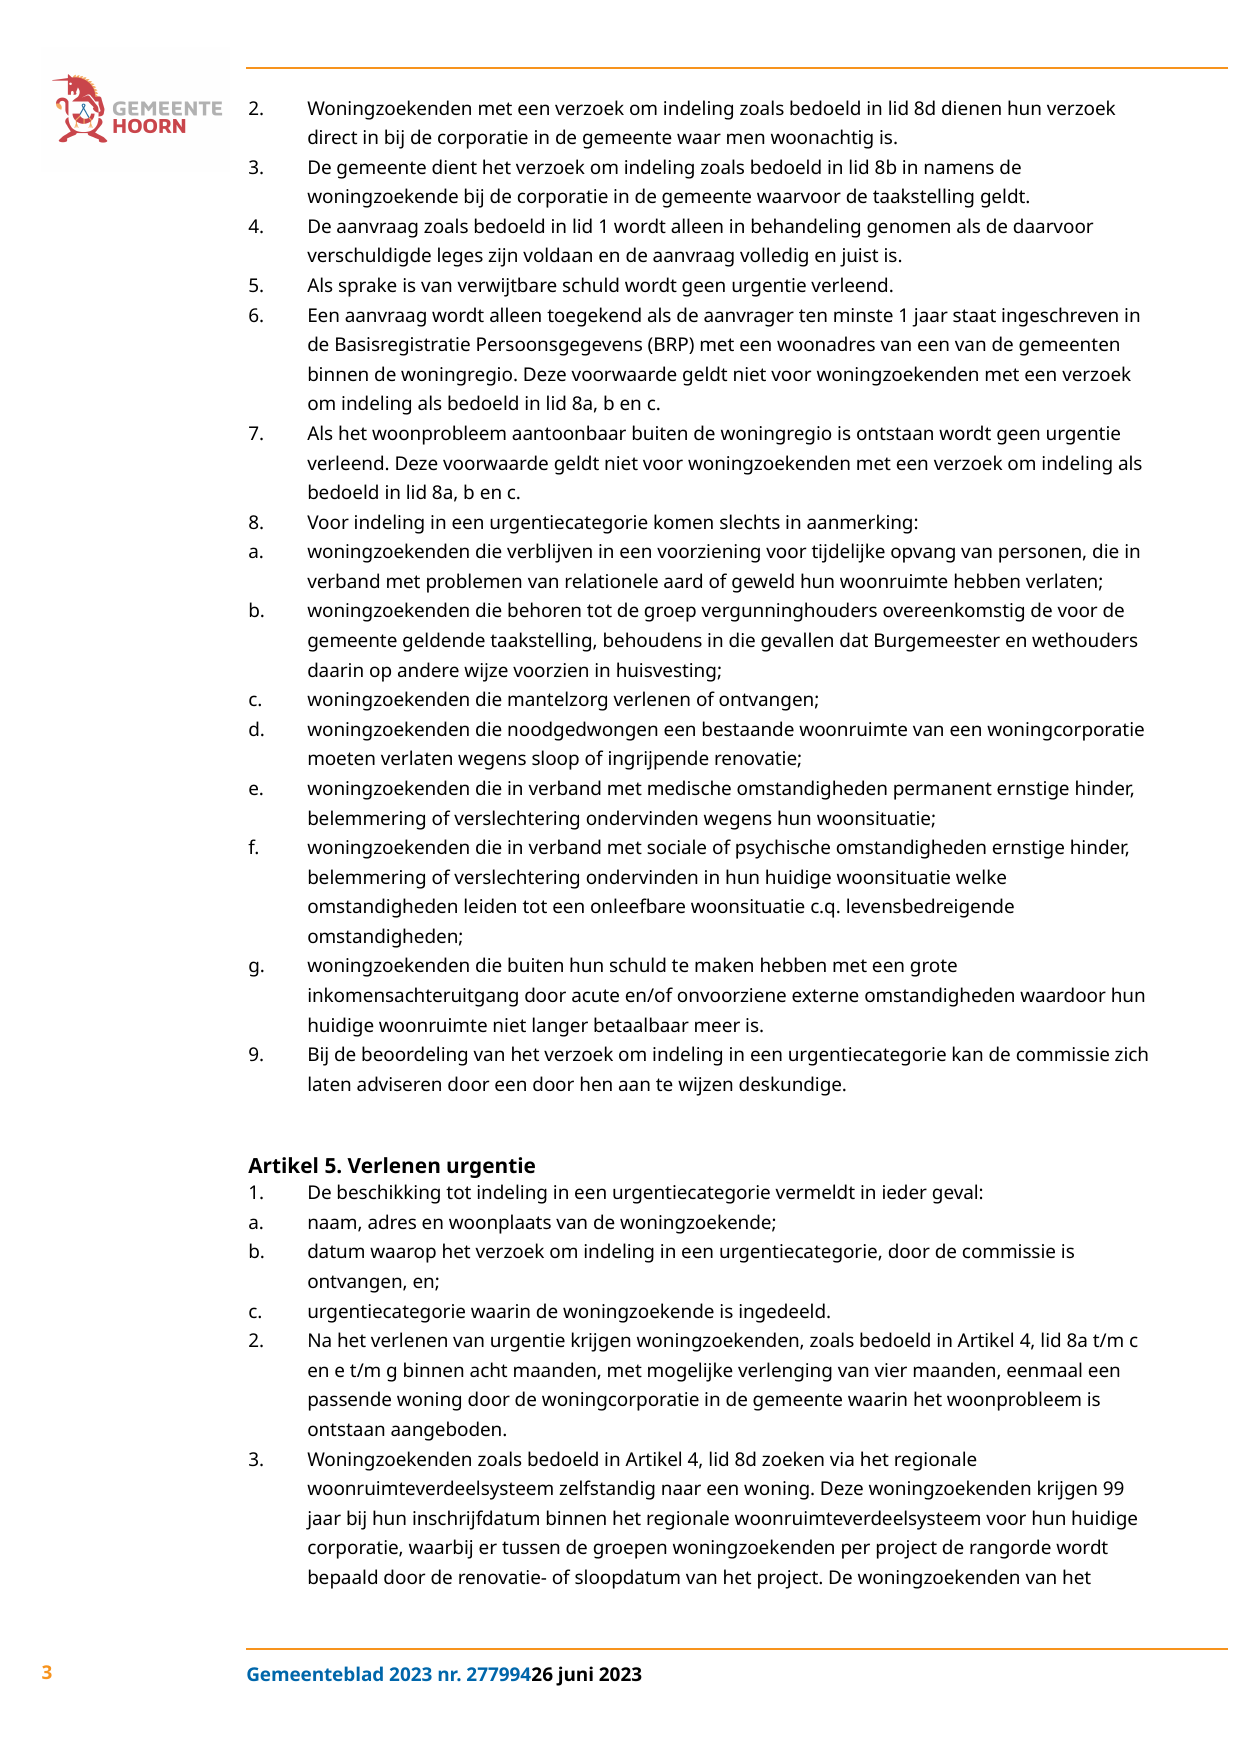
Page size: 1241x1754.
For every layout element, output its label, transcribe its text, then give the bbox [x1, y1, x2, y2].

list datum waarop het verzoek om indeling in een urgentiecategorie, door de commissie is ontvangen, en; [248, 1239, 1152, 1294]
list urgentiecategorie waarin de woningzoekende is ingedeeld. [248, 1298, 1152, 1323]
list naam, adres en woonplaats van de woningzoekende; [248, 1209, 1152, 1235]
list woningzoekenden die behoren tot de groep vergunninghouders overeenkomstig de voor de gemeente geldende taakstelling, behoudens in die gevallen dat Burgemeester en wethouders daarin op andere wijze voorzien in huisvesting; [248, 598, 1152, 683]
list woningzoekenden die buiten hun schuld te maken hebben met een grote inkomensachteruitgang door acute en/of onvoorziene externe omstandigheden waardoor hun huidige woonruimte niet langer betaalbaar meer is. [248, 953, 1152, 1038]
list De beschikking tot indeling in een urgentiecategorie vermeldt in ieder geval: [248, 1179, 1152, 1205]
list Bij de beoordeling van het verzoek om indeling in een urgentiecategorie kan de commissie zich laten adviseren door een door hen aan te wijzen deskundige. [248, 1041, 1152, 1097]
list Na het verlenen van urgentie krijgen woningzoekenden, zoals bedoeld in Artikel 4, lid 8a t/m c en e t/m g binnen acht maanden, met mogelijke verlenging van vier maanden, eenmaal een passende woning door de woningcorporatie in de gemeente waarin het woonprobleem is ontstaan aangeboden. [248, 1327, 1152, 1442]
list woningzoekenden die verblijven in een voorziening voor tijdelijke opvang van personen, die in verband met problemen van relationele aard of geweld hun woonruimte hebben verlaten; [248, 538, 1152, 594]
list Woningzoekenden met een verzoek om indeling zoals bedoeld in lid 8d dienen hun verzoek direct in bij de corporatie in de gemeente waar men woonachtig is. [248, 95, 1152, 150]
list Als het woonprobleem aantoonbaar buiten de woningregio is ontstaan wordt geen urgentie verleend. Deze voorwaarde geldt niet voor woningzoekenden met een verzoek om indeling als bedoeld in lid 8a, b en c. [248, 420, 1152, 505]
picture [41, 47, 231, 172]
list De aanvraag zoals bedoeld in lid 1 wordt alleen in behandeling genomen als de daarvoor verschuldigde leges zijn voldaan en de aanvraag volledig en juist is. [248, 213, 1152, 268]
list Woningzoekenden zoals bedoeld in Artikel 4, lid 8d zoeken via het regionale woonruimteverdeelsysteem zelfstandig naar een woning. Deze woningzoekenden krijgen 99 jaar bij hun inschrijfdatum binnen het regionale woonruimteverdeelsysteem voor hun huidige corporatie, waarbij er tussen de groepen woningzoekenden per project de rangorde wordt bepaald door de renovatie- of sloopdatum van het project. De woningzoekenden van het [248, 1446, 1152, 1590]
list Een aanvraag wordt alleen toegekend als de aanvrager ten minste 1 jaar staat ingeschreven in de Basisregistratie Persoonsgegevens (BRP) met een woonadres van een van de gemeenten binnen de woningregio. Deze voorwaarde geldt niet voor woningzoekenden met een verzoek om indeling als bedoeld in lid 8a, b en c. [248, 302, 1152, 416]
text Artikel 5. Verlenen urgentie [248, 1151, 1152, 1179]
list Als sprake is van verwijtbare schuld wordt geen urgentie verleend. [248, 272, 1152, 298]
list woningzoekenden die noodgedwongen een bestaande woonruimte van een woningcorporatie moeten verlaten wegens sloop of ingrijpende renovatie; [248, 716, 1152, 771]
list woningzoekenden die mantelzorg verlenen of ontvangen; [248, 686, 1152, 712]
list woningzoekenden die in verband met medische omstandigheden permanent ernstige hinder, belemmering of verslechtering ondervinden wegens hun woonsituatie; [248, 775, 1152, 831]
list Voor indeling in een urgentiecategorie komen slechts in aanmerking: [248, 509, 1152, 535]
list De gemeente dient het verzoek om indeling zoals bedoeld in lid 8b in namens de woningzoekende bij de corporatie in de gemeente waarvoor de taakstelling geldt. [248, 154, 1152, 209]
list woningzoekenden die in verband met sociale of psychische omstandigheden ernstige hinder, belemmering of verslechtering ondervinden in hun huidige woonsituatie welke omstandigheden leiden tot een onleefbare woonsituatie c.q. levensbedreigende omstandigheden; [248, 834, 1152, 949]
